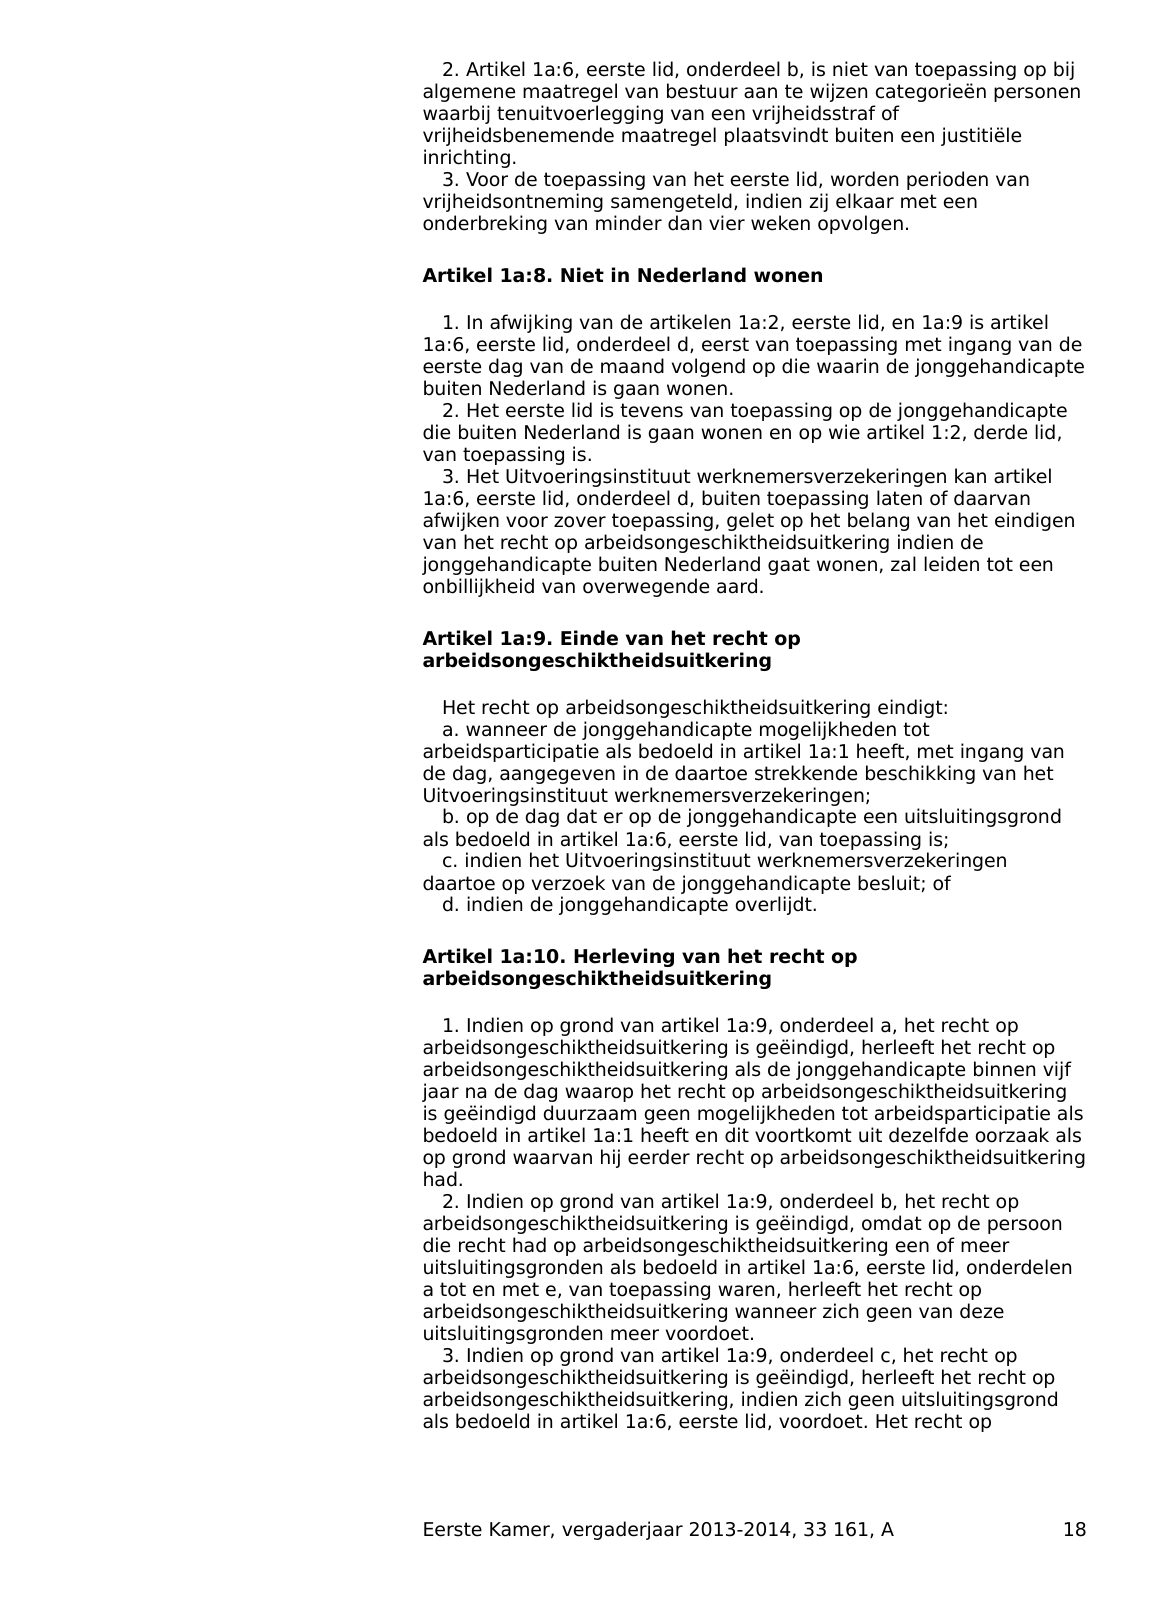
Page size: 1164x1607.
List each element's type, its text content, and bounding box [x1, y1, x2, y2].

text c. indien het Uitvoeringsinstituut werknemersverzekeringen daartoe op verzoek van de jonggehandicapte besluit; of [422, 850, 1087, 894]
text 3. Voor de toepassing van het eerste lid, worden perioden van vrijheidsontneming samengeteld, indien zij elkaar met een onderbreking van minder dan vier weken opvolgen. [422, 169, 1087, 235]
subtitle Artikel 1a:10. Herleving van het recht op arbeidsongeschiktheidsuitkering [422, 946, 1087, 990]
text 1. Indien op grond van artikel 1a:9, onderdeel a, het recht op arbeidsongeschiktheidsuitkering is geëindigd, herleeft het recht op arbeidsongeschiktheidsuitkering als de jonggehandicapte binnen vijf jaar na de dag waarop het recht op arbeidsongeschiktheidsuitkering is geëindigd duurzaam geen mogelijkheden tot arbeidsparticipatie als bedoeld in artikel 1a:1 heeft en dit voortkomt uit dezelfde oorzaak als op grond waarvan hij eerder recht op arbeidsongeschiktheidsuitkering had. [422, 1015, 1087, 1191]
subtitle Artikel 1a:8. Niet in Nederland wonen [422, 265, 1087, 287]
text a. wanneer de jonggehandicapte mogelijkheden tot arbeidsparticipatie als bedoeld in artikel 1a:1 heeft, met ingang van de dag, aangegeven in de daartoe strekkende beschikking van het Uitvoeringsinstituut werknemersverzekeringen; [422, 718, 1087, 806]
text d. indien de jonggehandicapte overlijdt. [422, 894, 1087, 916]
text 3. Het Uitvoeringsinstituut werknemersverzekeringen kan artikel 1a:6, eerste lid, onderdeel d, buiten toepassing laten of daarvan afwijken voor zover toepassing, gelet op het belang van het eindigen van het recht op arbeidsongeschiktheidsuitkering indien de jonggehandicapte buiten Nederland gaat wonen, zal leiden tot een onbillijkheid van overwegende aard. [422, 466, 1087, 598]
subtitle Artikel 1a:9. Einde van het recht op arbeidsongeschiktheidsuitkering [422, 628, 1087, 672]
text 2. Het eerste lid is tevens van toepassing op de jonggehandicapte die buiten Nederland is gaan wonen en op wie artikel 1:2, derde lid, van toepassing is. [422, 400, 1087, 466]
text 2. Indien op grond van artikel 1a:9, onderdeel b, het recht op arbeidsongeschiktheidsuitkering is geëindigd, omdat op de persoon die recht had op arbeidsongeschiktheidsuitkering een of meer uitsluitingsgronden als bedoeld in artikel 1a:6, eerste lid, onderdelen a tot en met e, van toepassing waren, herleeft het recht op arbeidsongeschiktheidsuitkering wanneer zich geen van deze uitsluitingsgronden meer voordoet. [422, 1191, 1087, 1345]
text b. op de dag dat er op de jonggehandicapte een uitsluitingsgrond als bedoeld in artikel 1a:6, eerste lid, van toepassing is; [422, 806, 1087, 850]
text 1. In afwijking van de artikelen 1a:2, eerste lid, en 1a:9 is artikel 1a:6, eerste lid, onderdeel d, eerst van toepassing met ingang van de eerste dag van de maand volgend op die waarin de jonggehandicapte buiten Nederland is gaan wonen. [422, 312, 1087, 400]
text Het recht op arbeidsongeschiktheidsuitkering eindigt: [422, 697, 1087, 718]
text 3. Indien op grond van artikel 1a:9, onderdeel c, het recht op arbeidsongeschiktheidsuitkering is geëindigd, herleeft het recht op arbeidsongeschiktheidsuitkering, indien zich geen uitsluitingsgrond als bedoeld in artikel 1a:6, eerste lid, voordoet. Het recht op [422, 1345, 1087, 1433]
text 2. Artikel 1a:6, eerste lid, onderdeel b, is niet van toepassing op bij algemene maatregel van bestuur aan te wijzen categorieën personen waarbij tenuitvoerlegging van een vrijheidsstraf of vrijheidsbenemende maatregel plaatsvindt buiten een justitiële inrichting. [422, 59, 1087, 169]
